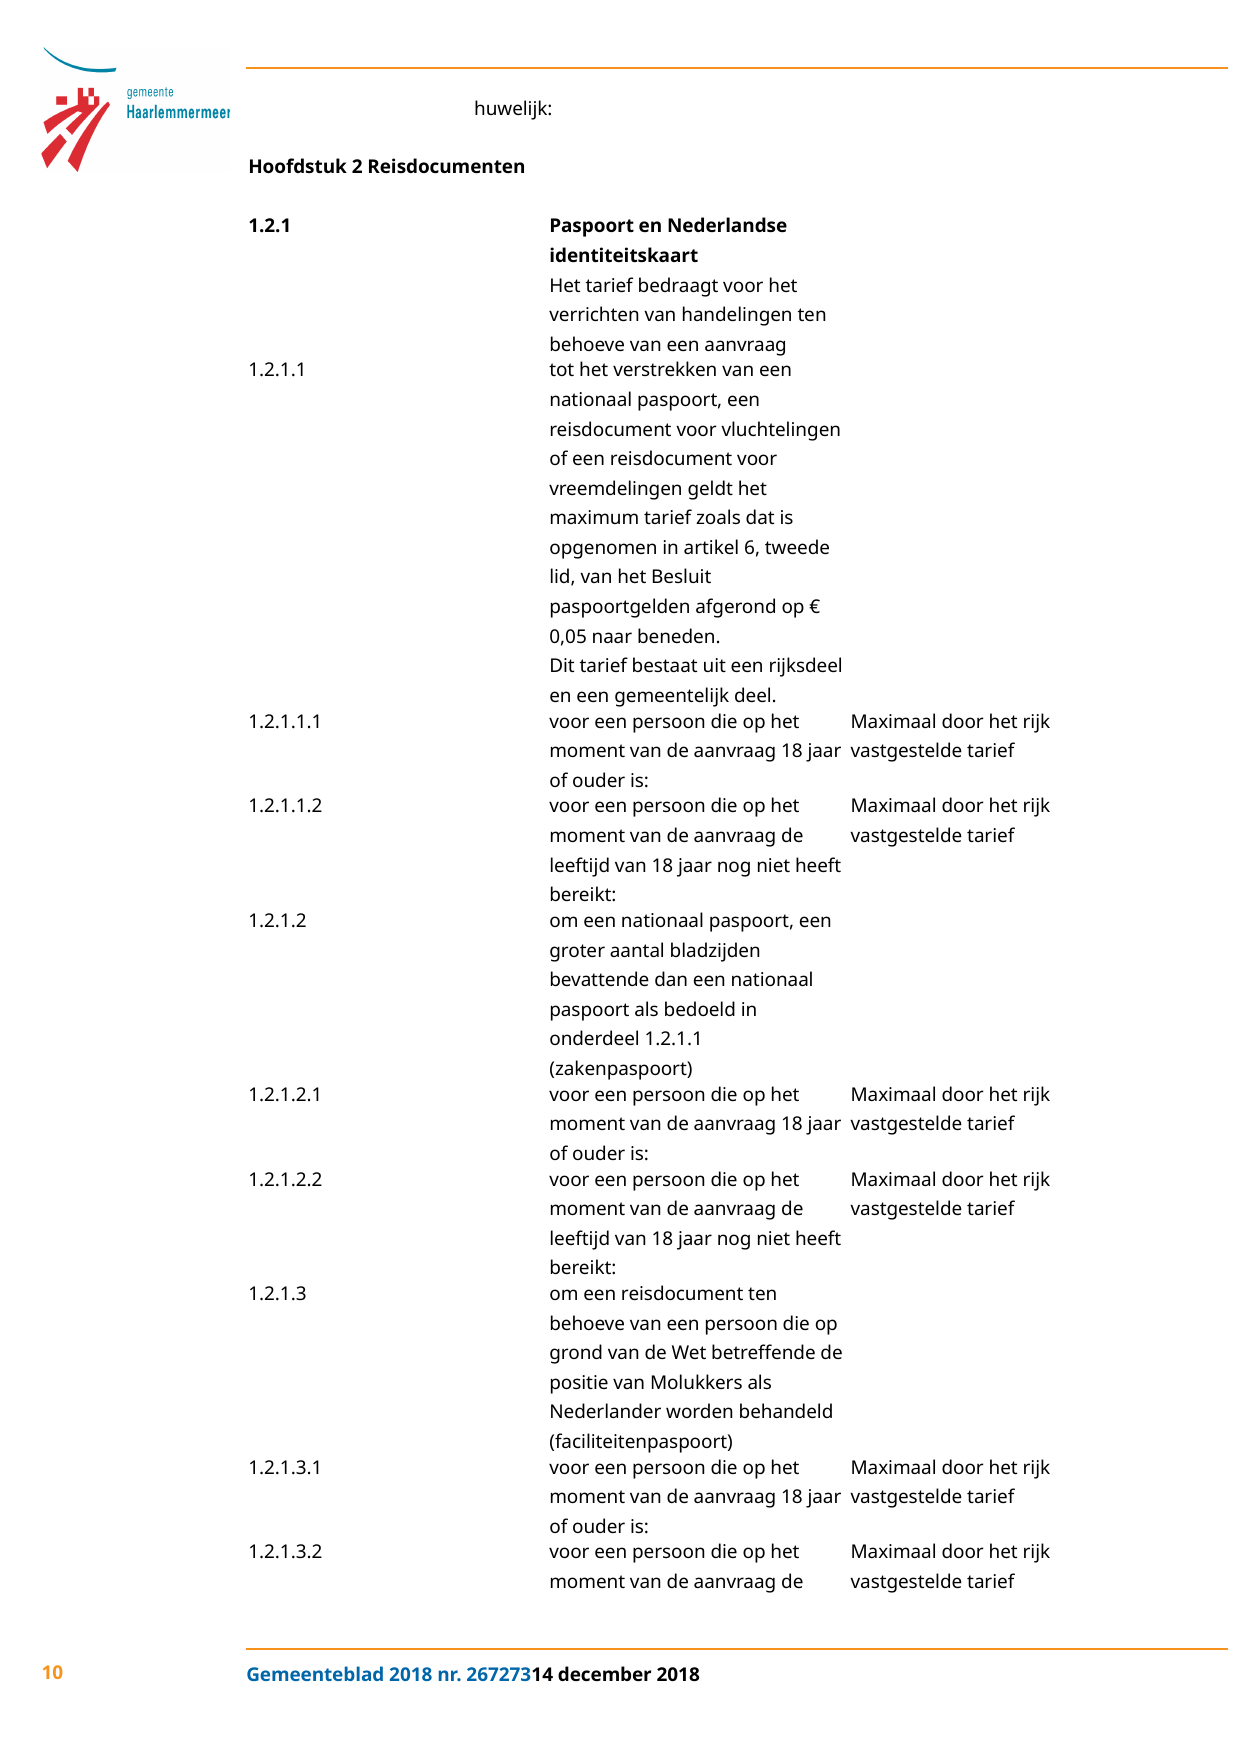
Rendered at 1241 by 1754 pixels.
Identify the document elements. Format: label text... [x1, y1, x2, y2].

table_cell voor een persoon die op het moment van de aanvraag 18 jaar of ouder is: [549, 1454, 850, 1539]
table_cell 1.2.1.3.2 [248, 1539, 549, 1594]
table_cell 1.2.1.2.1 [248, 1081, 549, 1166]
table_cell Maximaal door het rijk vastgestelde tarief [850, 1454, 1152, 1539]
table_cell voor een persoon die op het moment van de aanvraag 18 jaar of ouder is: [549, 1081, 850, 1166]
text Hoofdstuk 2 Reisdocumenten [248, 153, 1152, 179]
table_cell om een nationaal paspoort, een groter aantal bladzijden bevattende dan een nationaal paspoort als bedoeld in onderdeel 1.2.1.1 (zakenpaspoort) [549, 907, 850, 1081]
table_cell [850, 1280, 1152, 1454]
table_cell huwelijk: [474, 95, 700, 121]
table_cell 1.2.1.3.1 [248, 1454, 549, 1539]
table_cell [850, 907, 1152, 1081]
table_cell 1.2.1.1.2 [248, 793, 549, 907]
table_cell tot het verstrekken van een nationaal paspoort, een reisdocument voor vluchtelingen of een reisdocument voor vreemdelingen geldt het maximum tarief zoals dat is opgenomen in artikel 6, tweede lid, van het Besluit paspoortgelden afgerond op € 0,05 naar beneden. Dit tarief bestaat uit een rijksdeel en een gemeentelijk deel. [549, 357, 850, 708]
table_cell [248, 95, 474, 121]
table_cell Maximaal door het rijk vastgestelde tarief [850, 1539, 1152, 1594]
table_cell 1.2.1.1 [248, 357, 549, 708]
table_header [850, 213, 1152, 357]
table_cell om een reisdocument ten behoeve van een persoon die op grond van de Wet betreffende de positie van Molukkers als Nederlander worden behandeld (faciliteitenpaspoort) [549, 1280, 850, 1454]
table_cell 1.2.1.3 [248, 1280, 549, 1454]
table_cell Maximaal door het rijk vastgestelde tarief [850, 708, 1152, 793]
picture [41, 47, 231, 172]
table_cell Maximaal door het rijk vastgestelde tarief [850, 793, 1152, 907]
table_cell voor een persoon die op het moment van de aanvraag de leeftijd van 18 jaar nog niet heeft bereikt: [549, 793, 850, 907]
table_cell voor een persoon die op het moment van de aanvraag de leeftijd van 18 jaar nog niet heeft bereikt: [549, 1166, 850, 1280]
table_cell Maximaal door het rijk vastgestelde tarief [850, 1166, 1152, 1280]
table_cell voor een persoon die op het moment van de aanvraag de [549, 1539, 850, 1594]
table_cell 1.2.1.2 [248, 907, 549, 1081]
table_cell 1.2.1.1.1 [248, 708, 549, 793]
table_cell voor een persoon die op het moment van de aanvraag 18 jaar of ouder is: [549, 708, 850, 793]
table_cell [700, 95, 926, 121]
table_cell [850, 357, 1152, 708]
table_header Paspoort en Nederlandse identiteitskaart Het tarief bedraagt voor het verrichten van handelingen ten behoeve van een aanvraag [549, 213, 850, 357]
table_cell 1.2.1.2.2 [248, 1166, 549, 1280]
table_cell Maximaal door het rijk vastgestelde tarief [850, 1081, 1152, 1166]
table_header 1.2.1 [248, 213, 549, 357]
